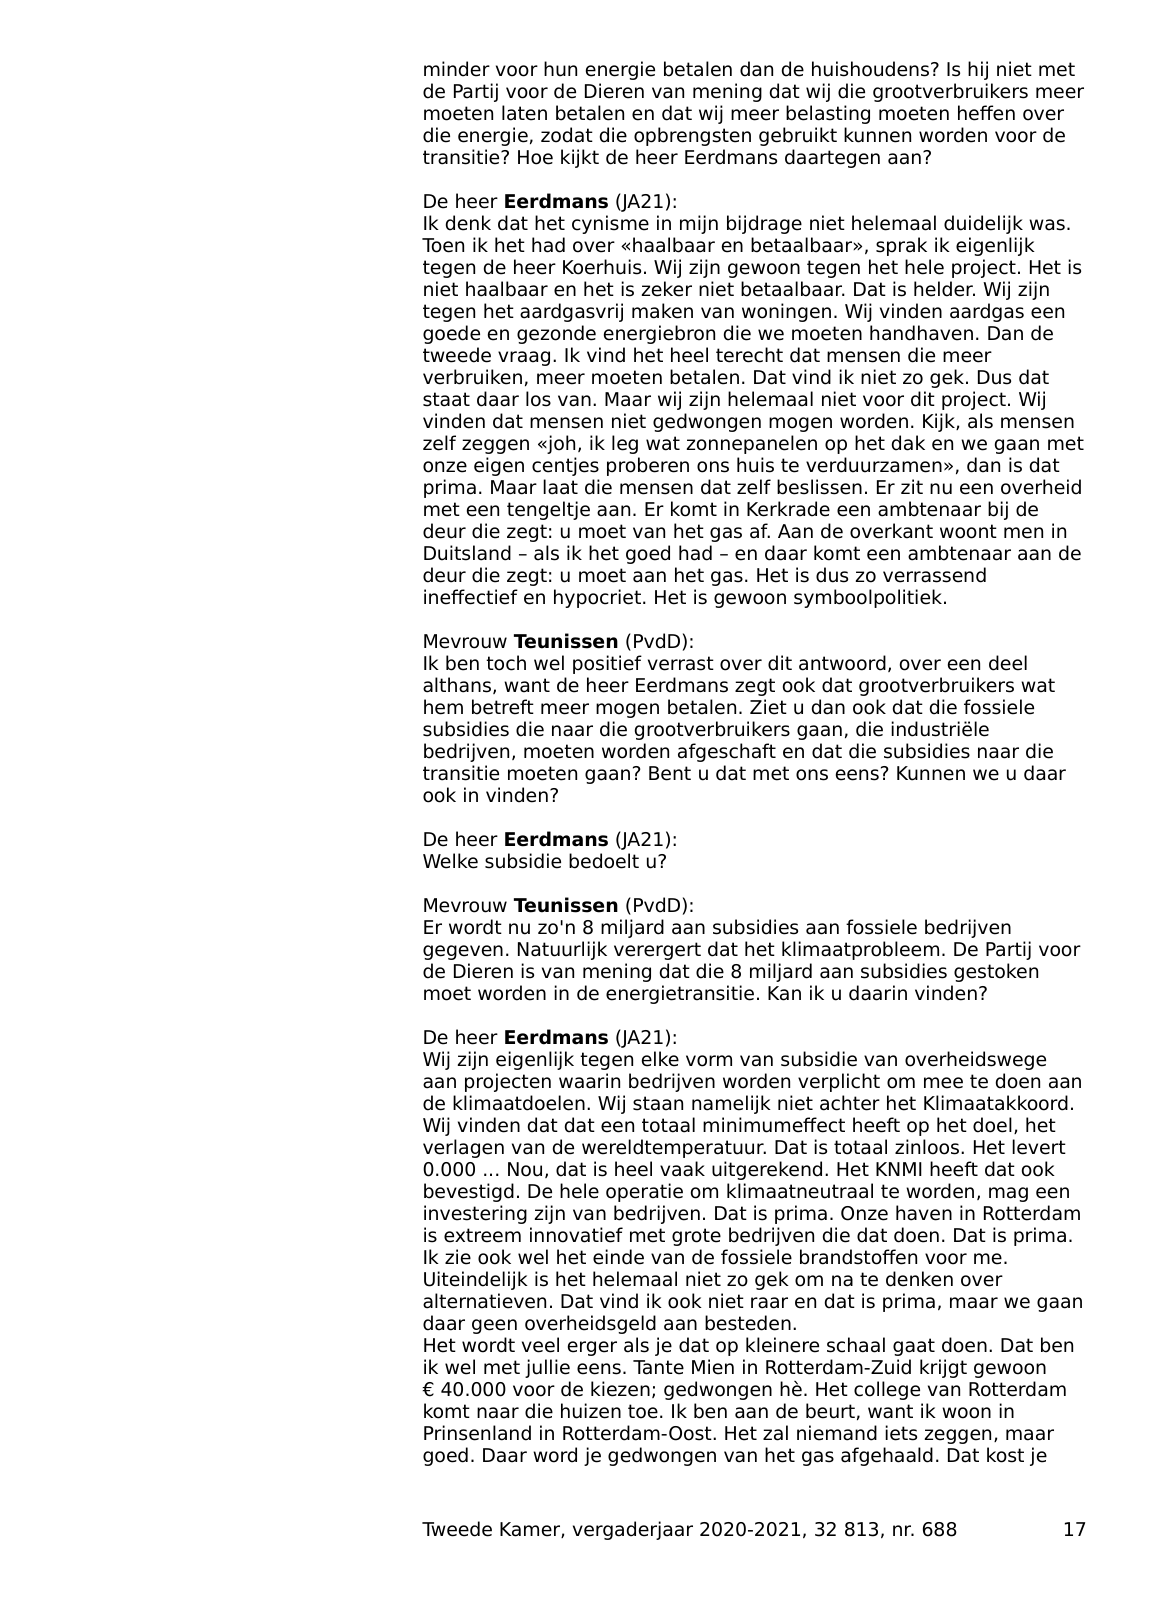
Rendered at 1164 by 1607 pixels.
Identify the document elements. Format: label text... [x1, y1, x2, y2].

text Mevrouw Teunissen (PvdD): [422, 895, 1087, 917]
text Er wordt nu zo'n 8 miljard aan subsidies aan fossiele bedrijven gegeven. Natuurlijk verergert dat het klimaatprobleem. De Partij voor de Dieren is van mening dat die 8 miljard aan subsidies gestoken moet worden in de energietransitie. Kan ik u daarin vinden? [422, 917, 1087, 1005]
text Welke subsidie bedoelt u? [422, 851, 1087, 873]
text Ik denk dat het cynisme in mijn bijdrage niet helemaal duidelijk was. Toen ik het had over «haalbaar en betaalbaar», sprak ik eigenlijk tegen de heer Koerhuis. Wij zijn gewoon tegen het hele project. Het is niet haalbaar en het is zeker niet betaalbaar. Dat is helder. Wij zijn tegen het aardgasvrij maken van woningen. Wij vinden aardgas een goede en gezonde energiebron die we moeten handhaven. Dan de tweede vraag. Ik vind het heel terecht dat mensen die meer verbruiken, meer moeten betalen. Dat vind ik niet zo gek. Dus dat staat daar los van. Maar wij zijn helemaal niet voor dit project. Wij vinden dat mensen niet gedwongen mogen worden. Kijk, als mensen zelf zeggen «joh, ik leg wat zonnepanelen op het dak en we gaan met onze eigen centjes proberen ons huis te verduurzamen», dan is dat prima. Maar laat die mensen dat zelf beslissen. Er zit nu een overheid met een tengeltje aan. Er komt in Kerkrade een ambtenaar bij de deur die zegt: u moet van het gas af. Aan de overkant woont men in Duitsland – als ik het goed had – en daar komt een ambtenaar aan de deur die zegt: u moet aan het gas. Het is dus zo verrassend ineffectief en hypocriet. Het is gewoon symboolpolitiek. [422, 213, 1087, 609]
text De heer Eerdmans (JA21): [422, 829, 1087, 851]
text Mevrouw Teunissen (PvdD): [422, 631, 1087, 653]
text Ik ben toch wel positief verrast over dit antwoord, over een deel althans, want de heer Eerdmans zegt ook dat grootverbruikers wat hem betreft meer mogen betalen. Ziet u dan ook dat die fossiele subsidies die naar die grootverbruikers gaan, die industriële bedrijven, moeten worden afgeschaft en dat die subsidies naar die transitie moeten gaan? Bent u dat met ons eens? Kunnen we u daar ook in vinden? [422, 653, 1087, 807]
text De heer Eerdmans (JA21): [422, 1027, 1087, 1049]
text Wij zijn eigenlijk tegen elke vorm van subsidie van overheidswege aan projecten waarin bedrijven worden verplicht om mee te doen aan de klimaatdoelen. Wij staan namelijk niet achter het Klimaatakkoord. Wij vinden dat dat een totaal minimumeffect heeft op het doel, het verlagen van de wereldtemperatuur. Dat is totaal zinloos. Het levert 0.000 ... Nou, dat is heel vaak uitgerekend. Het KNMI heeft dat ook bevestigd. De hele operatie om klimaatneutraal te worden, mag een investering zijn van bedrijven. Dat is prima. Onze haven in Rotterdam is extreem innovatief met grote bedrijven die dat doen. Dat is prima. Ik zie ook wel het einde van de fossiele brandstoffen voor me. Uiteindelijk is het helemaal niet zo gek om na te denken over alternatieven. Dat vind ik ook niet raar en dat is prima, maar we gaan daar geen overheidsgeld aan besteden. [422, 1049, 1087, 1335]
text Het wordt veel erger als je dat op kleinere schaal gaat doen. Dat ben ik wel met jullie eens. Tante Mien in Rotterdam-Zuid krijgt gewoon € 40.000 voor de kiezen; gedwongen hè. Het college van Rotterdam komt naar die huizen toe. Ik ben aan de beurt, want ik woon in Prinsenland in Rotterdam-Oost. Het zal niemand iets zeggen, maar goed. Daar word je gedwongen van het gas afgehaald. Dat kost je [422, 1335, 1087, 1467]
text De heer Eerdmans (JA21): [422, 191, 1087, 213]
text minder voor hun energie betalen dan de huishoudens? Is hij niet met de Partij voor de Dieren van mening dat wij die grootverbruikers meer moeten laten betalen en dat wij meer belasting moeten heffen over die energie, zodat die opbrengsten gebruikt kunnen worden voor de transitie? Hoe kijkt de heer Eerdmans daartegen aan? [422, 59, 1087, 169]
